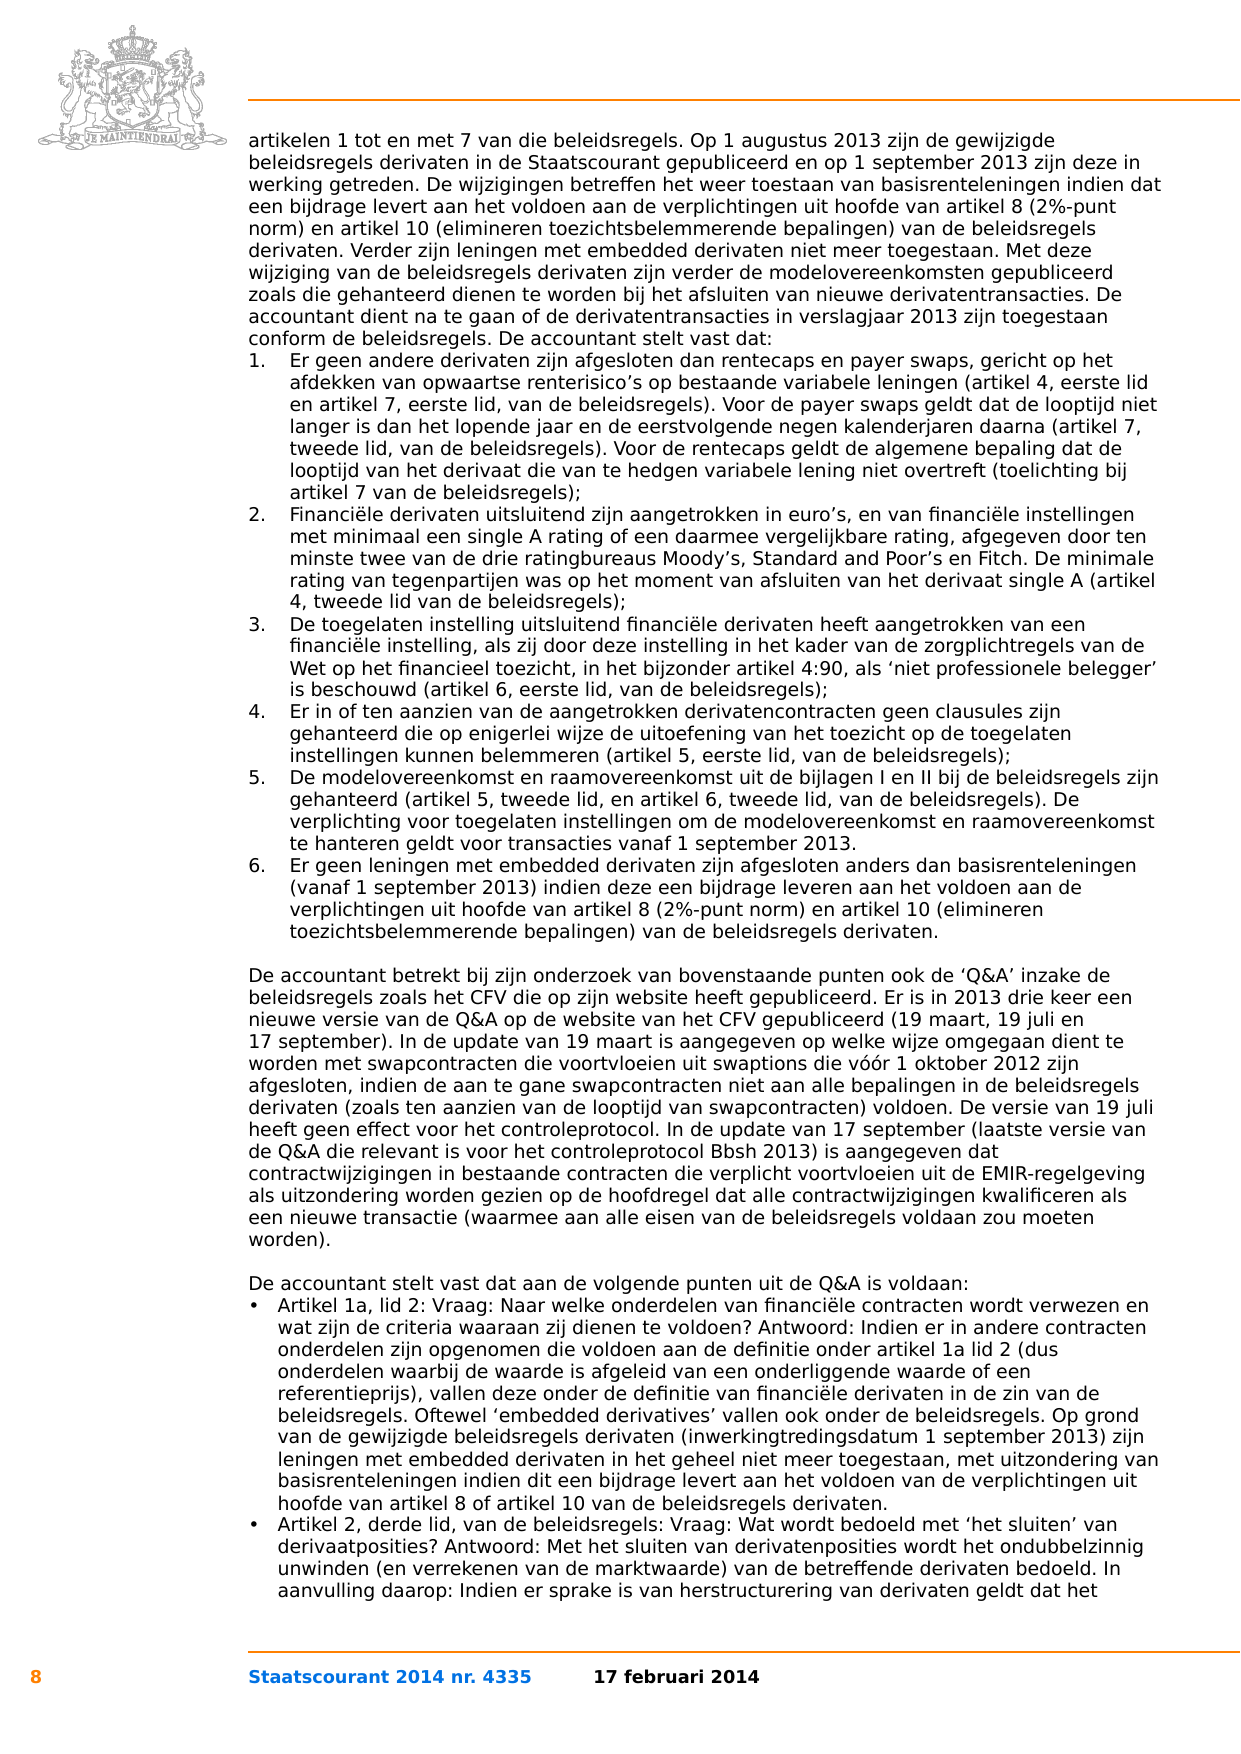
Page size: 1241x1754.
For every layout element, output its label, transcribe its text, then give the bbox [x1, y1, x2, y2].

text 4. Er in of ten aanzien van de aangetrokken derivatencontracten geen clausules zijn gehanteerd die op enigerlei wijze de uitoefening van het toezicht op de toegelaten instellingen kunnen belemmeren (artikel 5, eerste lid, van de beleidsregels); [248, 701, 1163, 767]
text • Artikel 2, derde lid, van de beleidsregels: Vraag: Wat wordt bedoeld met ‘het sluiten’ van derivaatposities? Antwoord: Met het sluiten van derivatenposities wordt het ondubbelzinnig unwinden (en verrekenen van de marktwaarde) van de betreffende derivaten bedoeld. In aanvulling daarop: Indien er sprake is van herstructurering van derivaten geldt dat het [248, 1514, 1163, 1602]
text 5. De modelovereenkomst en raamovereenkomst uit de bijlagen I en II bij de beleidsregels zijn gehanteerd (artikel 5, tweede lid, en artikel 6, tweede lid, van de beleidsregels). De verplichting voor toegelaten instellingen om de modelovereenkomst en raamovereenkomst te hanteren geldt voor transacties vanaf 1 september 2013. [248, 767, 1163, 855]
text • Artikel 1a, lid 2: Vraag: Naar welke onderdelen van financiële contracten wordt verwezen en wat zijn de criteria waaraan zij dienen te voldoen? Antwoord: Indien er in andere contracten onderdelen zijn opgenomen die voldoen aan de definitie onder artikel 1a lid 2 (dus onderdelen waarbij de waarde is afgeleid van een onderliggende waarde of een referentieprijs), vallen deze onder de definitie van financiële derivaten in de zin van de beleidsregels. Oftewel ‘embedded derivatives’ vallen ook onder de beleidsregels. Op grond van de gewijzigde beleidsregels derivaten (inwerkingtredingsdatum 1 september 2013) zijn leningen met embedded derivaten in het geheel niet meer toegestaan, met uitzondering van basisrenteleningen indien dit een bijdrage levert aan het voldoen van de verplichtingen uit hoofde van artikel 8 of artikel 10 van de beleidsregels derivaten. [248, 1294, 1163, 1514]
text artikelen 1 tot en met 7 van die beleidsregels. Op 1 augustus 2013 zijn de gewijzigde beleidsregels derivaten in de Staatscourant gepubliceerd en op 1 september 2013 zijn deze in werking getreden. De wijzigingen betreffen het weer toestaan van basisrenteleningen indien dat een bijdrage levert aan het voldoen aan de verplichtingen uit hoofde van artikel 8 (2%-punt norm) en artikel 10 (elimineren toezichtsbelemmerende bepalingen) van de beleidsregels derivaten. Verder zijn leningen met embedded derivaten niet meer toegestaan. Met deze wijziging van de beleidsregels derivaten zijn verder de modelovereenkomsten gepubliceerd zoals die gehanteerd dienen te worden bij het afsluiten van nieuwe derivatentransacties. De accountant dient na te gaan of de derivatentransacties in verslagjaar 2013 zijn toegestaan conform de beleidsregels. De accountant stelt vast dat: [248, 130, 1163, 350]
picture [38, 25, 227, 150]
text De accountant betrekt bij zijn onderzoek van bovenstaande punten ook de ‘Q&A’ inzake de beleidsregels zoals het CFV die op zijn website heeft gepubliceerd. Er is in 2013 drie keer een nieuwe versie van de Q&A op de website van het CFV gepubliceerd (19 maart, 19 juli en 17 september). In de update van 19 maart is aangegeven op welke wijze omgegaan dient te worden met swapcontracten die voortvloeien uit swaptions die vóór 1 oktober 2012 zijn afgesloten, indien de aan te gane swapcontracten niet aan alle bepalingen in de beleidsregels derivaten (zoals ten aanzien van de looptijd van swapcontracten) voldoen. De versie van 19 juli heeft geen effect voor het controleprotocol. In de update van 17 september (laatste versie van de Q&A die relevant is voor het controleprotocol Bbsh 2013) is aangegeven dat contractwijzigingen in bestaande contracten die verplicht voortvloeien uit de EMIR-regelgeving als uitzondering worden gezien op de hoofdregel dat alle contractwijzigingen kwalificeren als een nieuwe transactie (waarmee aan alle eisen van de beleidsregels voldaan zou moeten worden). [248, 965, 1163, 1251]
text 1. Er geen andere derivaten zijn afgesloten dan rentecaps en payer swaps, gericht op het afdekken van opwaartse renterisico’s op bestaande variabele leningen (artikel 4, eerste lid en artikel 7, eerste lid, van de beleidsregels). Voor de payer swaps geldt dat de looptijd niet langer is dan het lopende jaar en de eerstvolgende negen kalenderjaren daarna (artikel 7, tweede lid, van de beleidsregels). Voor de rentecaps geldt de algemene bepaling dat de looptijd van het derivaat die van te hedgen variabele lening niet overtreft (toelichting bij artikel 7 van de beleidsregels); [248, 350, 1163, 503]
text De accountant stelt vast dat aan de volgende punten uit de Q&A is voldaan: [248, 1273, 1163, 1294]
text 6. Er geen leningen met embedded derivaten zijn afgesloten anders dan basisrenteleningen (vanaf 1 september 2013) indien deze een bijdrage leveren aan het voldoen aan de verplichtingen uit hoofde van artikel 8 (2%-punt norm) en artikel 10 (elimineren toezichtsbelemmerende bepalingen) van de beleidsregels derivaten. [248, 855, 1163, 943]
text 2. Financiële derivaten uitsluitend zijn aangetrokken in euro’s, en van financiële instellingen met minimaal een single A rating of een daarmee vergelijkbare rating, afgegeven door ten minste twee van de drie ratingbureaus Moody’s, Standard and Poor’s en Fitch. De minimale rating van tegenpartijen was op het moment van afsluiten van het derivaat single A (artikel 4, tweede lid van de beleidsregels); [248, 503, 1163, 613]
text 3. De toegelaten instelling uitsluitend financiële derivaten heeft aangetrokken van een financiële instelling, als zij door deze instelling in het kader van de zorgplichtregels van de Wet op het financieel toezicht, in het bijzonder artikel 4:90, als ‘niet professionele belegger’ is beschouwd (artikel 6, eerste lid, van de beleidsregels); [248, 613, 1163, 701]
